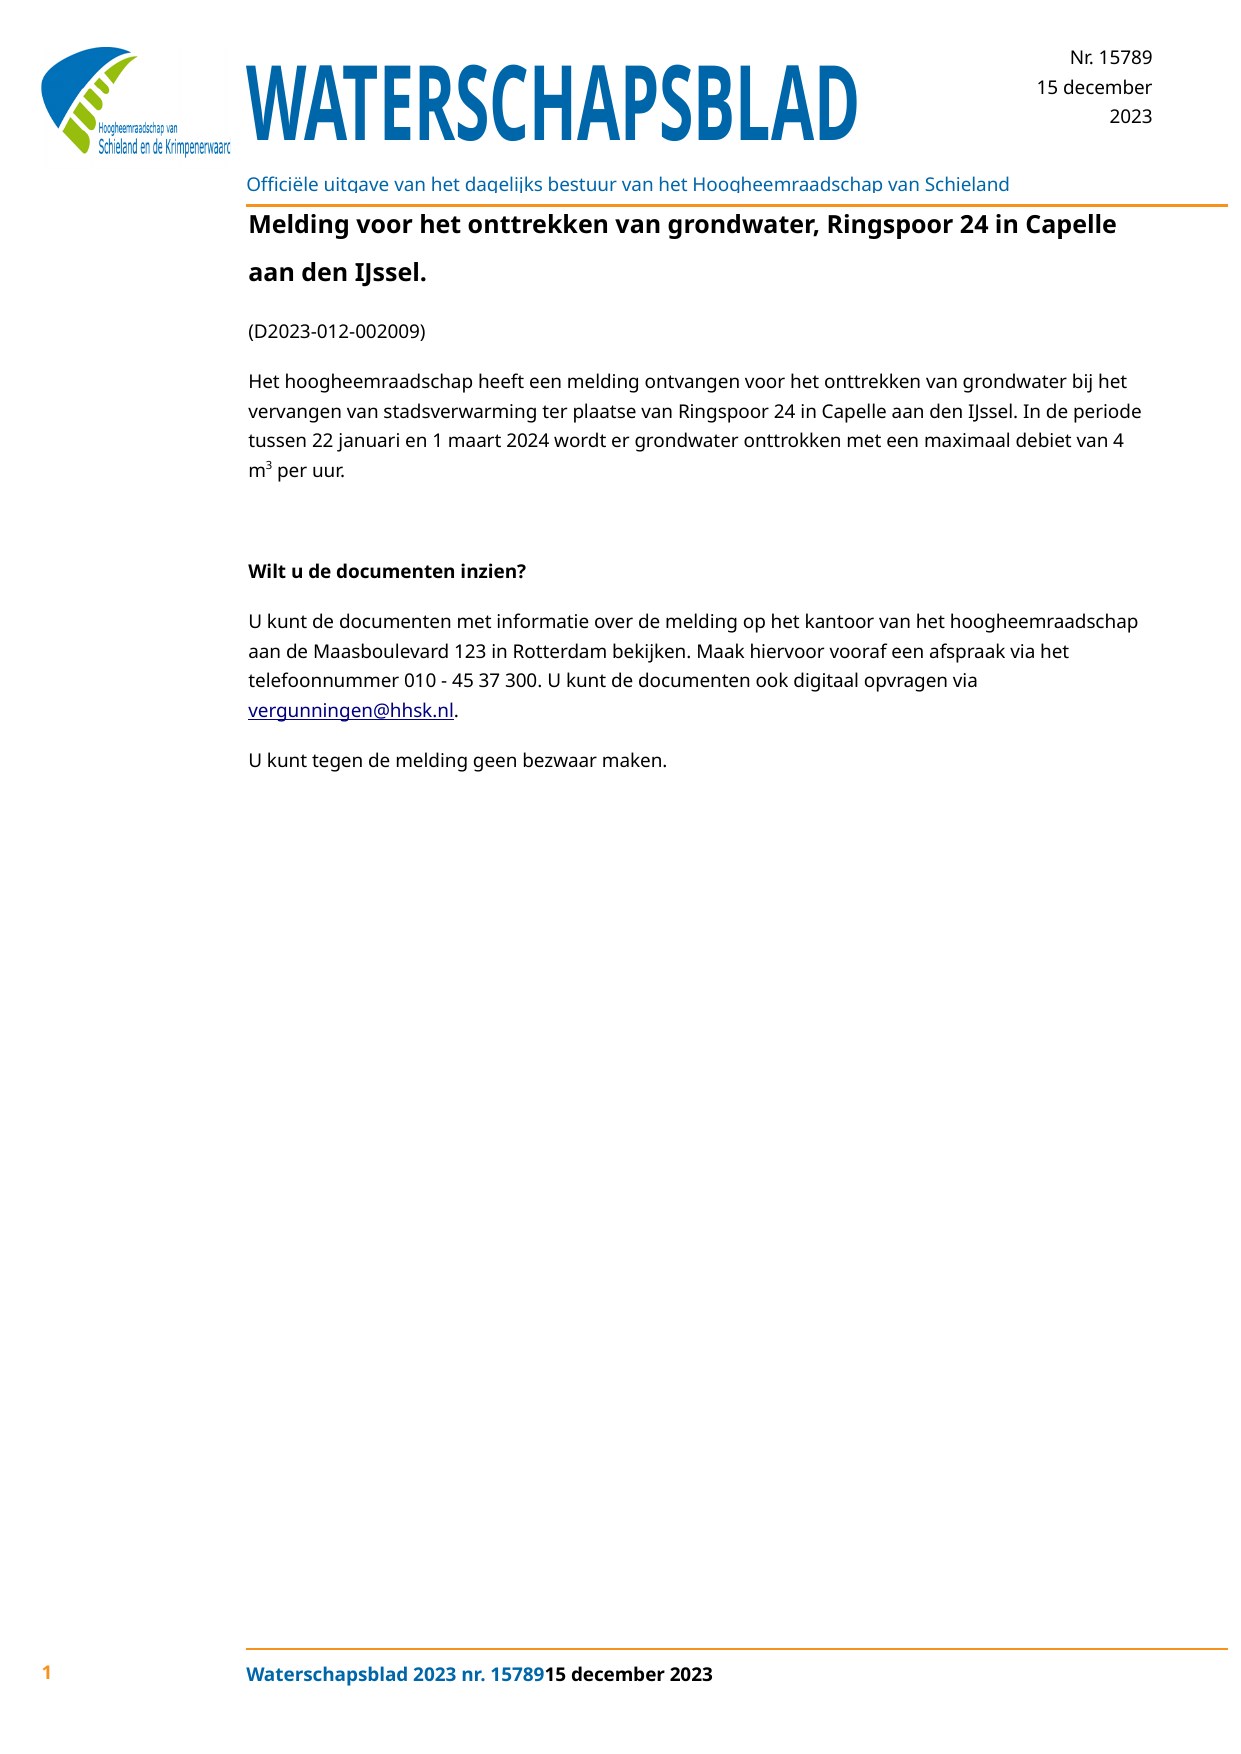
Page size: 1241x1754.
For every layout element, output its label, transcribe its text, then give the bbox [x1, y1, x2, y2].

picture [41, 47, 231, 172]
text Het hoogheemraadschap heeft een melding ontvangen voor het onttrekken van grondwater bij het vervangen van stadsverwarming ter plaatse van Ringspoor 24 in Capelle aan den IJssel. In de periode tussen 22 januari en 1 maart 2024 wordt er grondwater onttrokken met een maximaal debiet van 4 m3 per uur. [248, 368, 1152, 483]
text (D2023-012-002009) [248, 318, 1152, 344]
text Wilt u de documenten inzien? [248, 558, 1152, 584]
text Melding voor het onttrekken van grondwater, Ringspoor 24 in Capelle aan den IJssel. [248, 207, 1152, 288]
text U kunt tegen de melding geen bezwaar maken. [248, 747, 1152, 773]
text U kunt de documenten met informatie over de melding op het kantoor van het hoogheemraadschap aan de Maasboulevard 123 in Rotterdam bekijken. Maak hiervoor vooraf een afspraak via het telefoonnummer 010 - 45 37 300. U kunt de documenten ook digitaal opvragen via vergunningen@hhsk.nl. [248, 608, 1152, 723]
